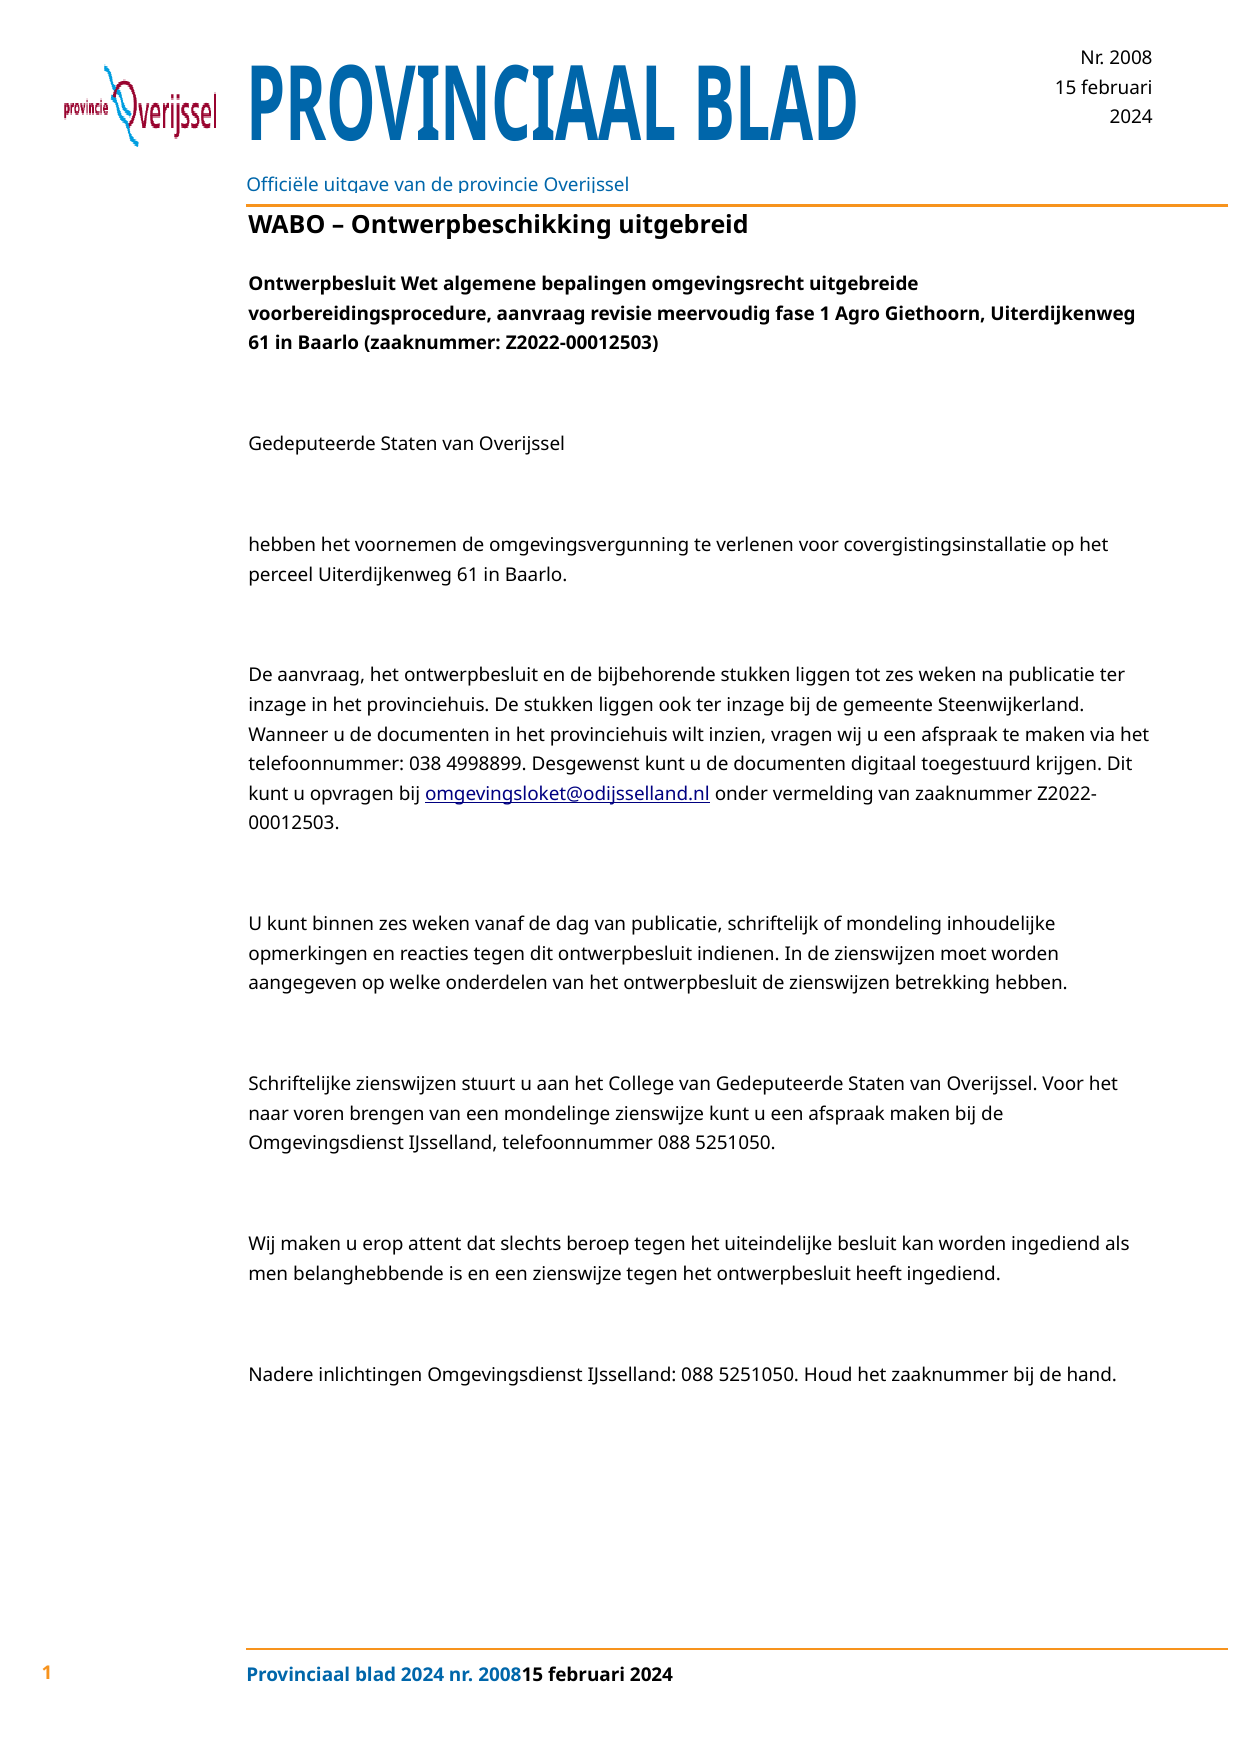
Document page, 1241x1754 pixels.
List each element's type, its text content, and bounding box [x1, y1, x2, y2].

text Ontwerpbesluit Wet algemene bepalingen omgevingsrecht uitgebreide voorbereidingsprocedure, aanvraag revisie meervoudig fase 1 Agro Giethoorn, Uiterdijkenweg 61 in Baarlo (zaaknummer: Z2022-00012503) [248, 270, 1152, 355]
text Nadere inlichtingen Omgevingsdienst IJsselland: 088 5251050. Houd het zaaknummer bij de hand. [248, 1361, 1152, 1386]
text De aanvraag, het ontwerpbesluit en de bijbehorende stukken liggen tot zes weken na publicatie ter inzage in het provinciehuis. De stukken liggen ook ter inzage bij de gemeente Steenwijkerland. Wanneer u de documenten in het provinciehuis wilt inzien, vragen wij u een afspraak te maken via het telefoonnummer: 038 4998899. Desgewenst kunt u de documenten digitaal toegestuurd krijgen. Dit kunt u opvragen bij omgevingsloket@odijsselland.nl onder vermelding van zaaknummer Z2022-00012503. [248, 662, 1152, 835]
text Schriftelijke zienswijzen stuurt u aan het College van Gedeputeerde Staten van Overijssel. Voor het naar voren brengen van een mondelinge zienswijze kunt u een afspraak maken bij de Omgevingsdienst IJsselland, telefoonnummer 088 5251050. [248, 1070, 1152, 1155]
picture [41, 47, 231, 172]
text hebben het voornemen de omgevingsvergunning te verlenen voor covergistingsinstallatie op het perceel Uiterdijkenweg 61 in Baarlo. [248, 531, 1152, 586]
text WABO – Ontwerpbeschikking uitgebreid [248, 207, 1152, 241]
text Gedeputeerde Staten van Overijssel [248, 430, 1152, 456]
text Wij maken u erop attent dat slechts beroep tegen het uiteindelijke besluit kan worden ingediend als men belanghebbende is en een zienswijze tegen het ontwerpbesluit heeft ingediend. [248, 1230, 1152, 1286]
text U kunt binnen zes weken vanaf de dag van publicatie, schriftelijk of mondeling inhoudelijke opmerkingen en reacties tegen dit ontwerpbesluit indienen. In de zienswijzen moet worden aangegeven op welke onderdelen van het ontwerpbesluit de zienswijzen betrekking hebben. [248, 910, 1152, 995]
